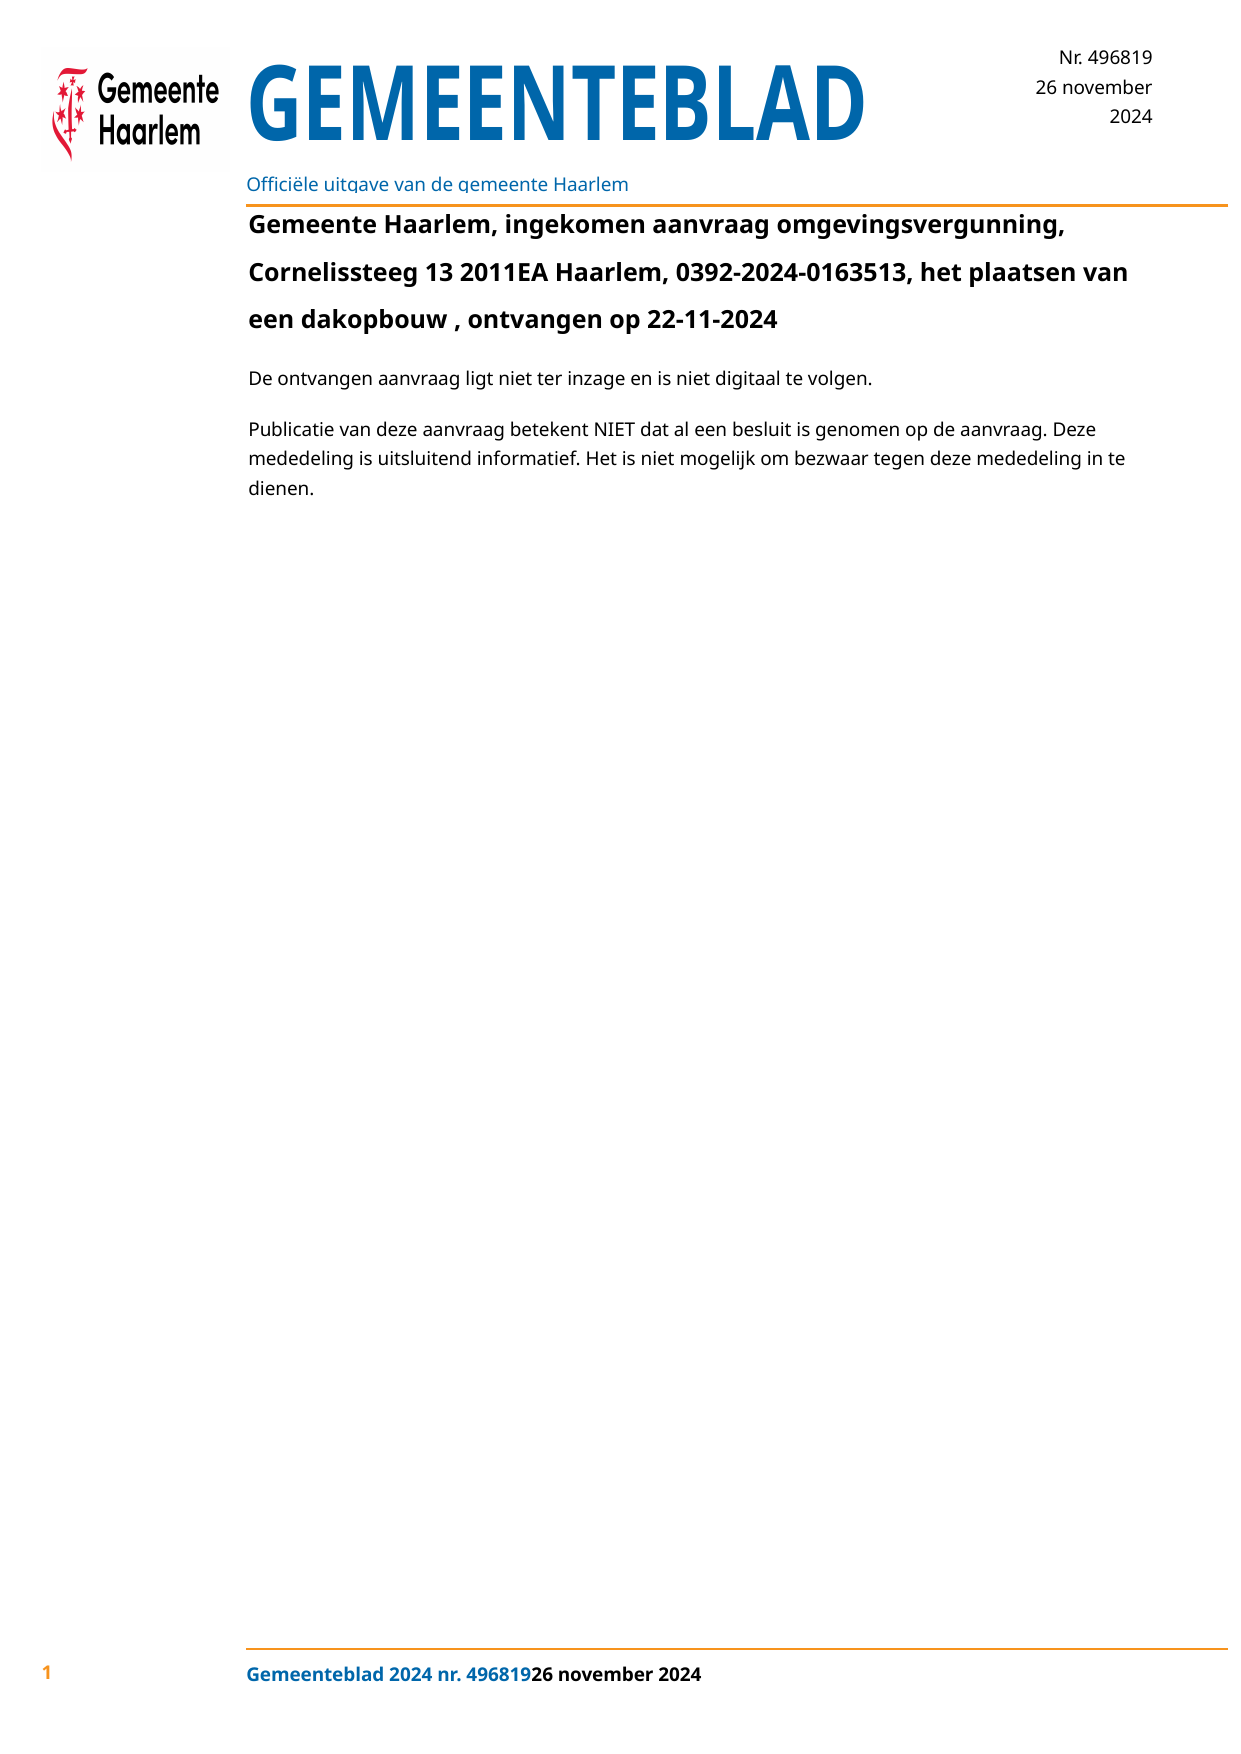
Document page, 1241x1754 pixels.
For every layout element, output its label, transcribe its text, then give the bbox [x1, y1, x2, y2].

text Publicatie van deze aanvraag betekent NIET dat al een besluit is genomen op de aanvraag. Deze mededeling is uitsluitend informatief. Het is niet mogelijk om bezwaar tegen deze mededeling in te dienen. [248, 416, 1152, 501]
text De ontvangen aanvraag ligt niet ter inzage en is niet digitaal te volgen. [248, 366, 1152, 391]
picture [41, 47, 231, 172]
text Gemeente Haarlem, ingekomen aanvraag omgevingsvergunning, Cornelissteeg 13 2011EA Haarlem, 0392-2024-0163513, het plaatsen van een dakopbouw , ontvangen op 22-11-2024 [248, 207, 1152, 336]
